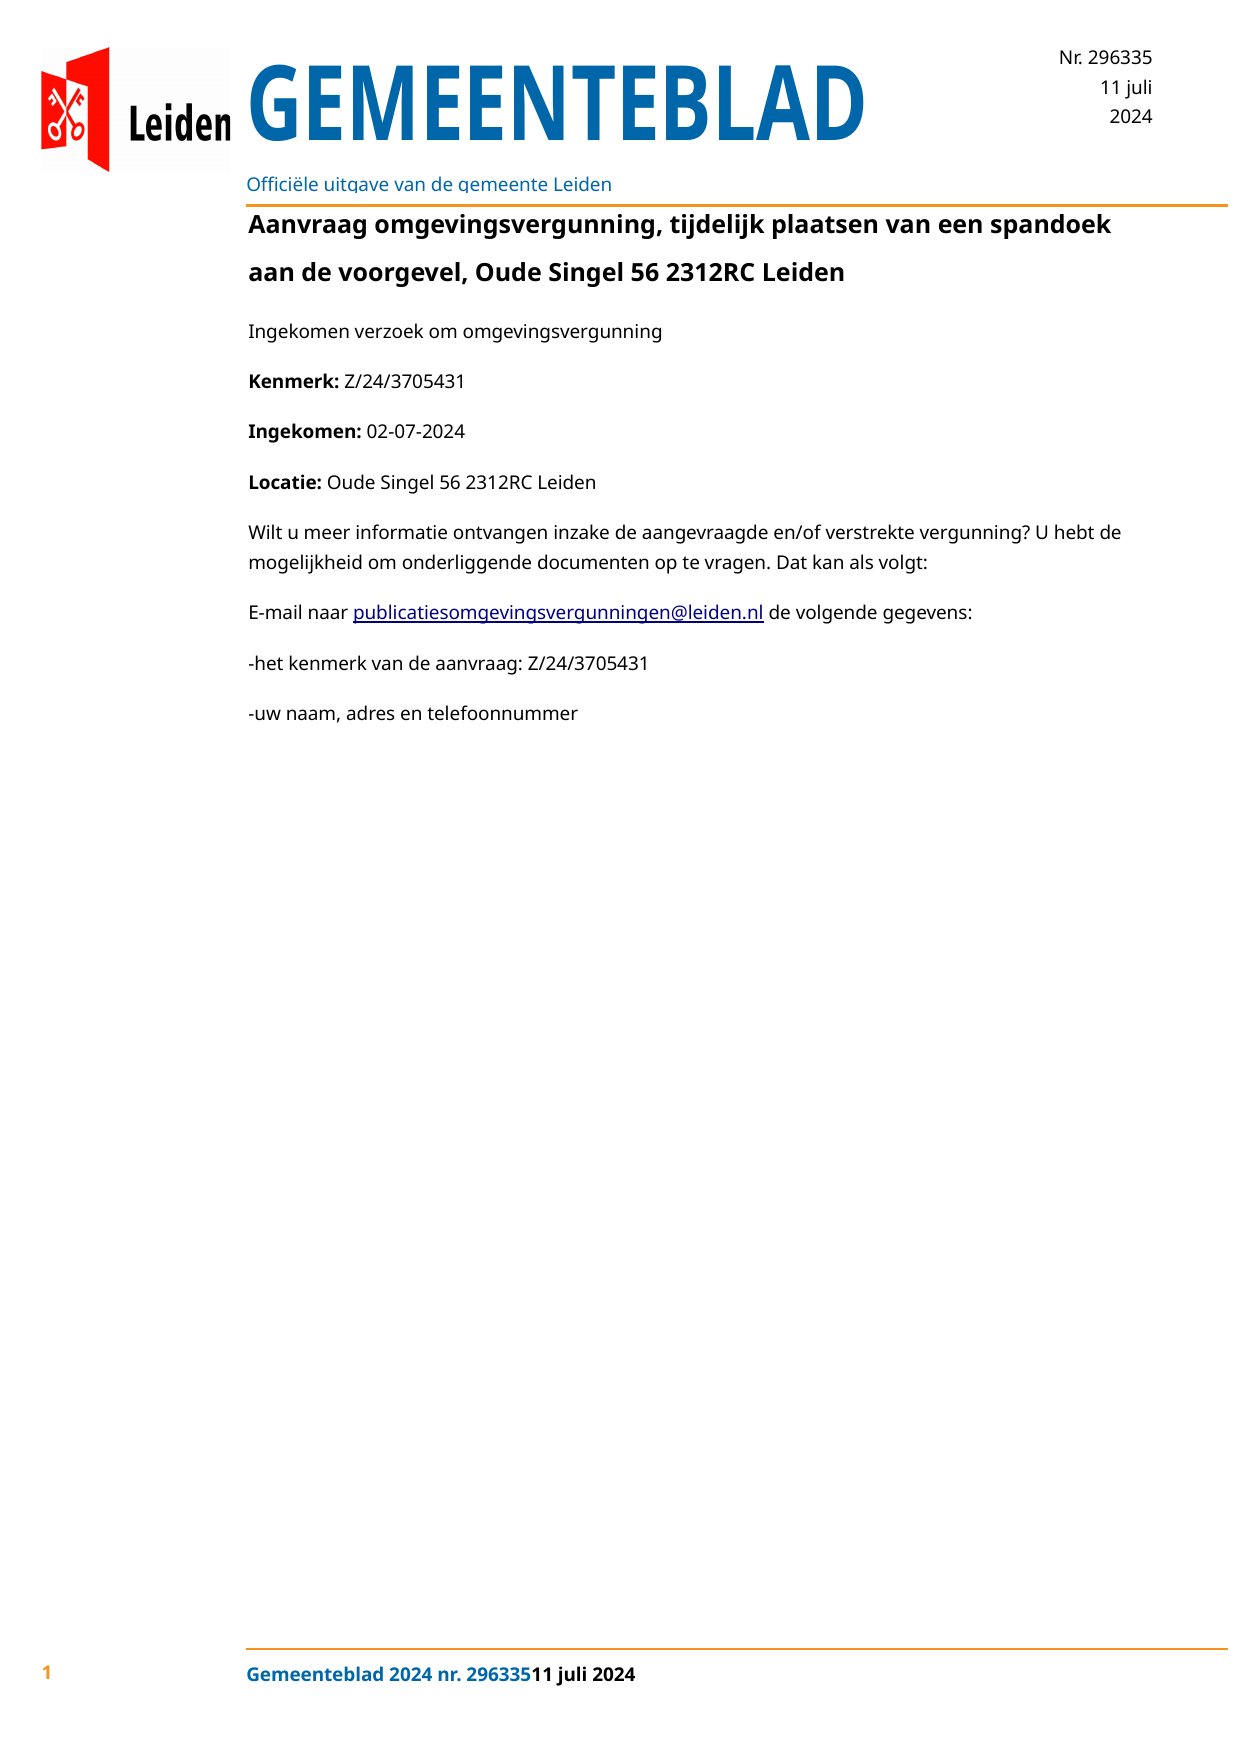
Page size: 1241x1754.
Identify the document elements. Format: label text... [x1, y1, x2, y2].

text Ingekomen: 02-07-2024 [248, 419, 1152, 444]
picture [41, 47, 231, 172]
text Kenmerk: Z/24/3705431 [248, 368, 1152, 394]
text E-mail naar publicatiesomgevingsvergunningen@leiden.nl de volgende gegevens: [248, 599, 1152, 625]
text -het kenmerk van de aanvraag: Z/24/3705431 [248, 650, 1152, 676]
text Locatie: Oude Singel 56 2312RC Leiden [248, 469, 1152, 495]
text -uw naam, adres en telefoonnummer [248, 700, 1152, 726]
text Wilt u meer informatie ontvangen inzake de aangevraagde en/of verstrekte vergunning? U hebt de mogelijkheid om onderliggende documenten op te vragen. Dat kan als volgt: [248, 519, 1152, 575]
text Aanvraag omgevingsvergunning, tijdelijk plaatsen van een spandoek aan de voorgevel, Oude Singel 56 2312RC Leiden [248, 207, 1152, 288]
text Ingekomen verzoek om omgevingsvergunning [248, 318, 1152, 344]
